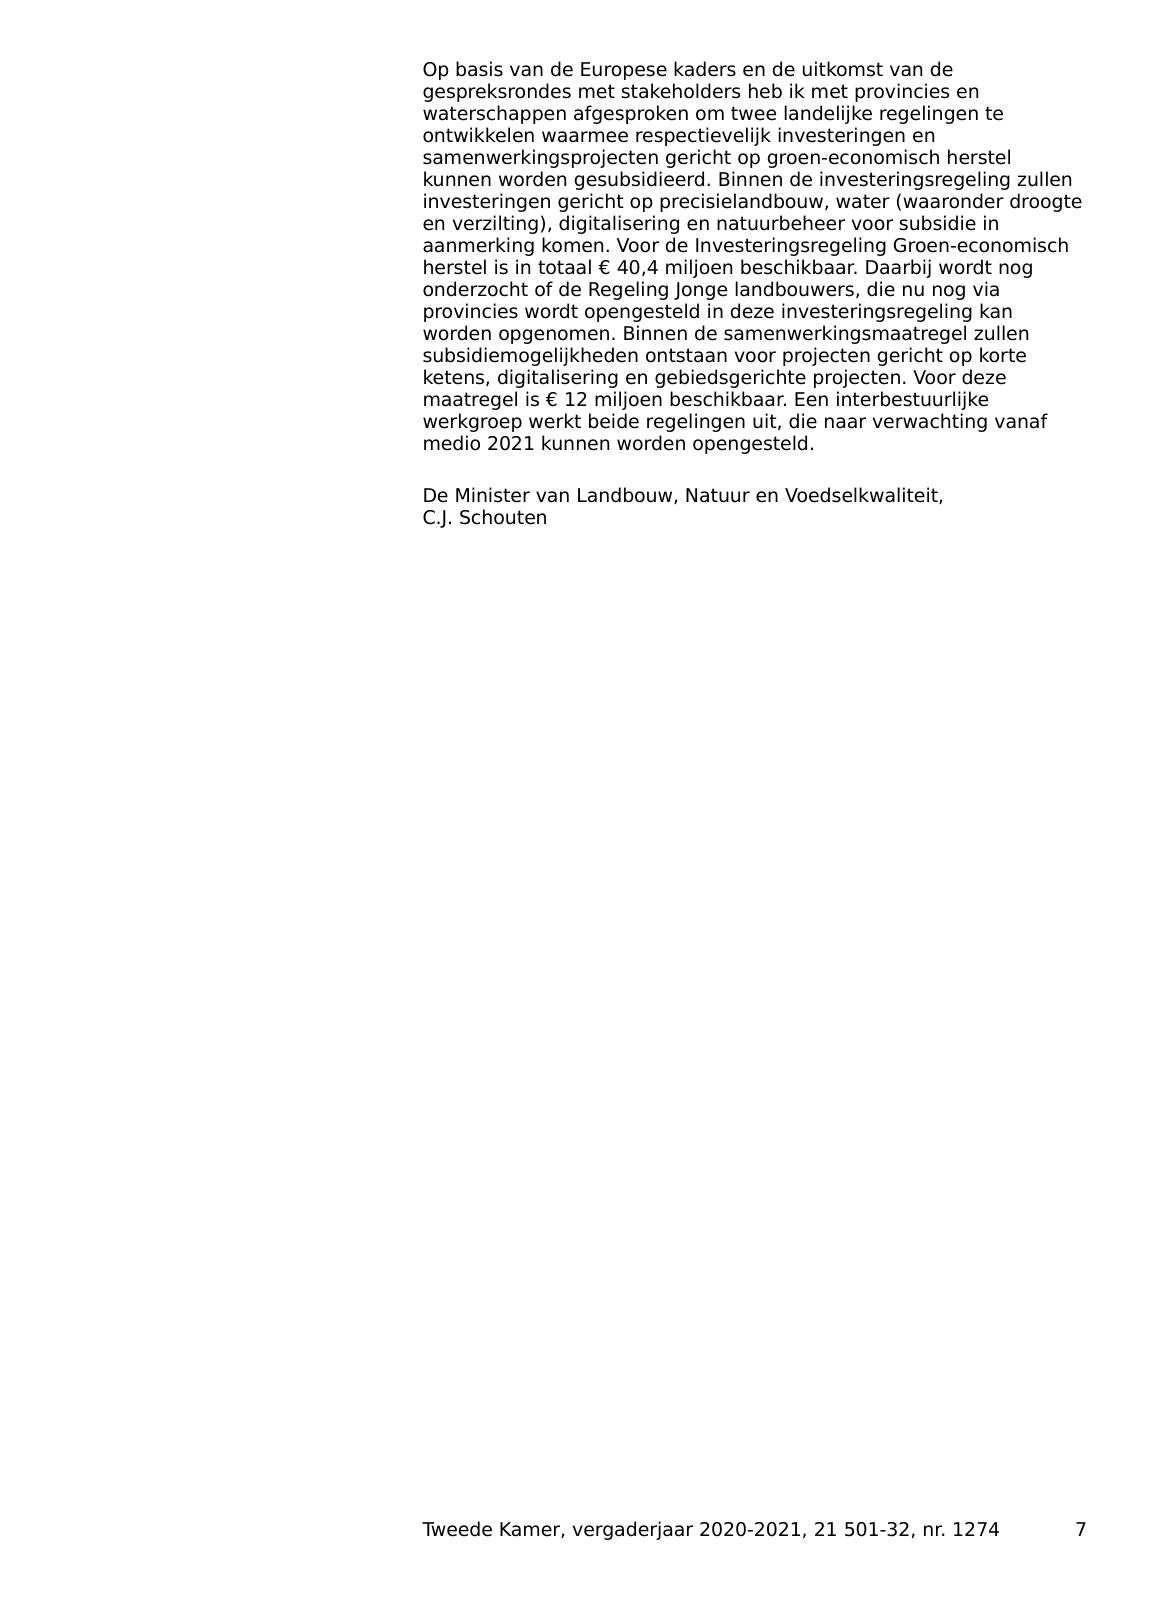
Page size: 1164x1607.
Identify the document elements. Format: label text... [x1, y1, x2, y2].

text De Minister van Landbouw, Natuur en Voedselkwaliteit, C.J. Schouten [422, 485, 1087, 529]
text Op basis van de Europese kaders en de uitkomst van de gespreksrondes met stakeholders heb ik met provincies en waterschappen afgesproken om twee landelijke regelingen te ontwikkelen waarmee respectievelijk investeringen en samenwerkingsprojecten gericht op groen-economisch herstel kunnen worden gesubsidieerd. Binnen de investeringsregeling zullen investeringen gericht op precisielandbouw, water (waaronder droogte en verzilting), digitalisering en natuurbeheer voor subsidie in aanmerking komen. Voor de Investeringsregeling Groen-economisch herstel is in totaal € 40,4 miljoen beschikbaar. Daarbij wordt nog onderzocht of de Regeling Jonge landbouwers, die nu nog via provincies wordt opengesteld in deze investeringsregeling kan worden opgenomen. Binnen de samenwerkingsmaatregel zullen subsidiemogelijkheden ontstaan voor projecten gericht op korte ketens, digitalisering en gebiedsgerichte projecten. Voor deze maatregel is € 12 miljoen beschikbaar. Een interbestuurlijke werkgroep werkt beide regelingen uit, die naar verwachting vanaf medio 2021 kunnen worden opengesteld. [422, 59, 1087, 455]
